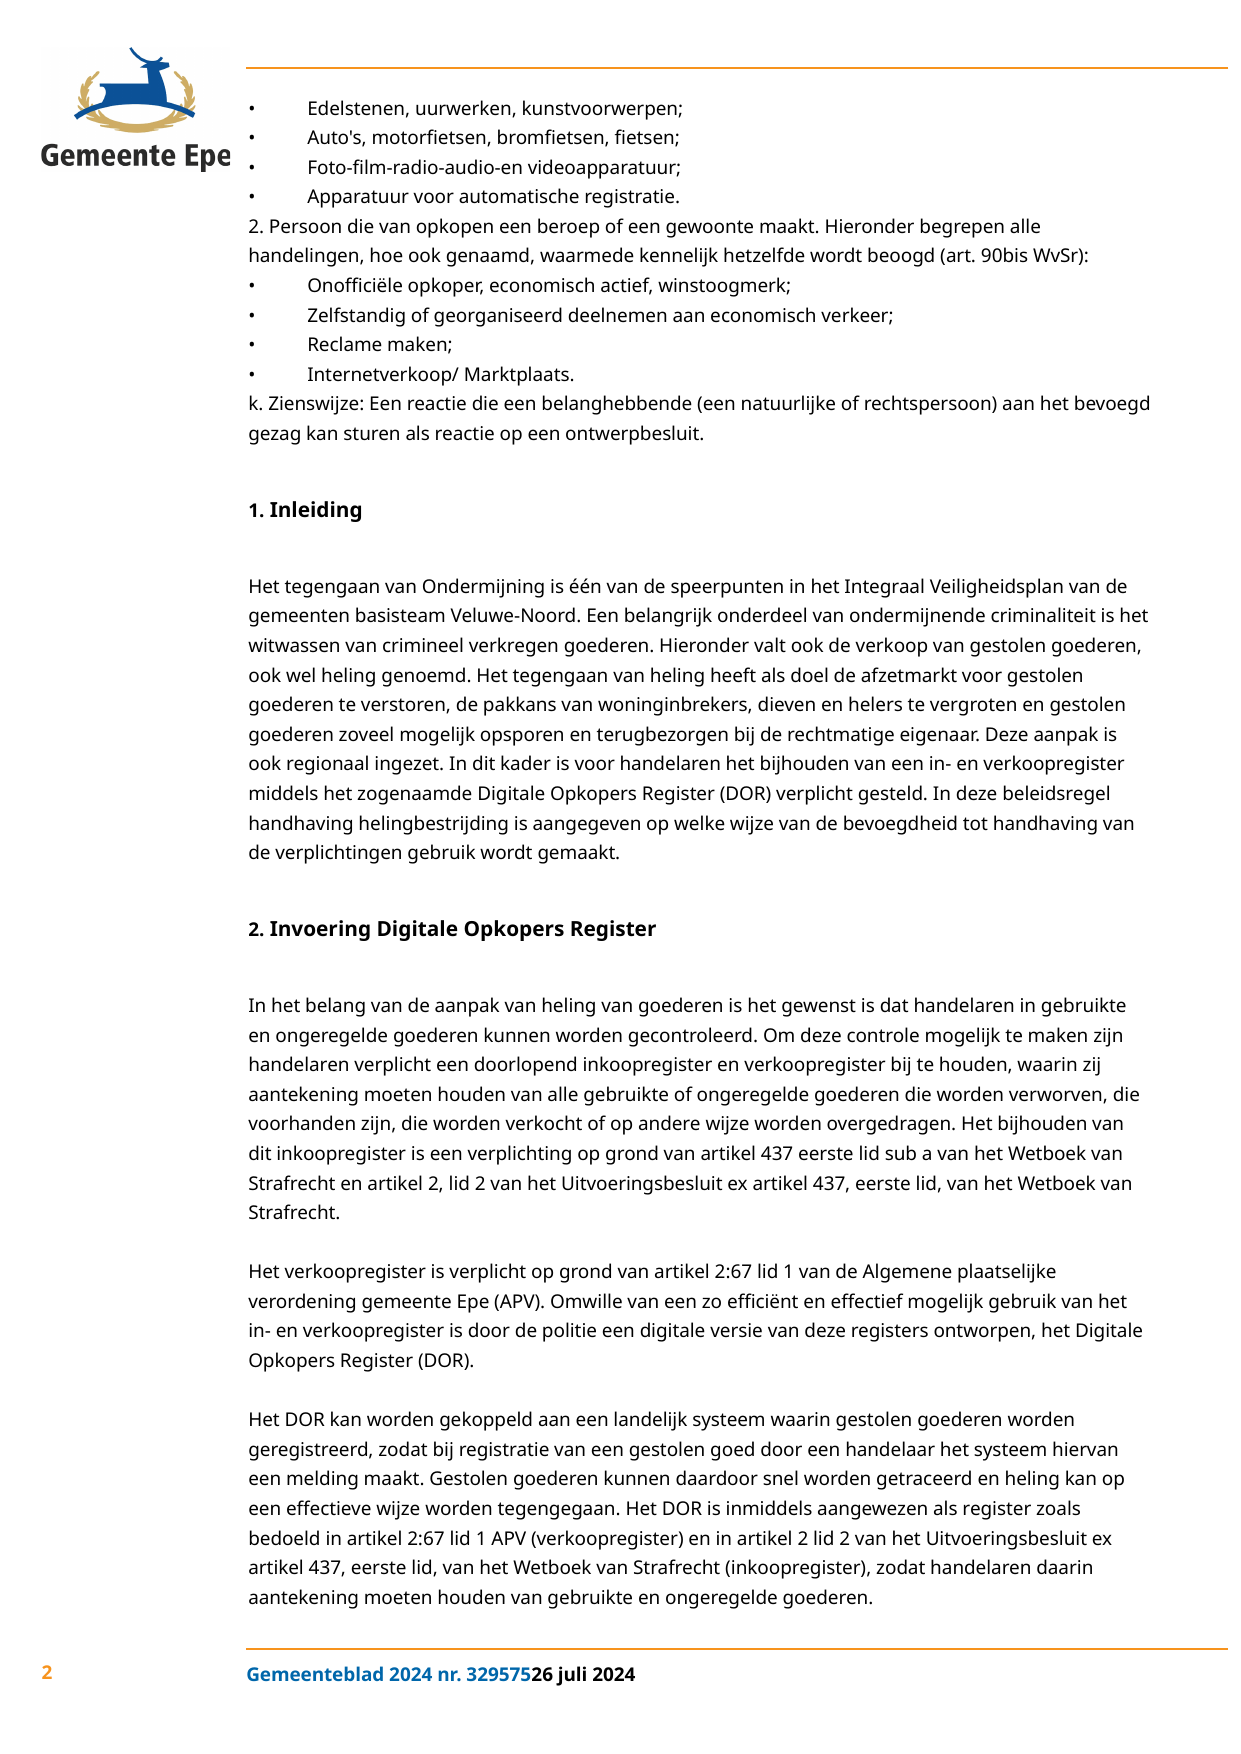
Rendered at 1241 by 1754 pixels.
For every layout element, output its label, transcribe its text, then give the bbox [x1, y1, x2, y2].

text 2. Invoering Digitale Opkopers Register [248, 914, 1152, 943]
list Reclame maken; [248, 331, 1152, 357]
text In het belang van de aanpak van heling van goederen is het gewenst is dat handelaren in gebruikte en ongeregelde goederen kunnen worden gecontroleerd. Om deze controle mogelijk te maken zijn handelaren verplicht een doorlopend inkoopregister en verkoopregister bij te houden, waarin zij aantekening moeten houden van alle gebruikte of ongeregelde goederen die worden verworven, die voorhanden zijn, die worden verkocht of op andere wijze worden overgedragen. Het bijhouden van dit inkoopregister is een verplichting op grond van artikel 437 eerste lid sub a van het Wetboek van Strafrecht en artikel 2, lid 2 van het Uitvoeringsbesluit ex artikel 437, eerste lid, van het Wetboek van Strafrecht. [248, 992, 1152, 1225]
text k. Zienswijze: Een reactie die een belanghebbende (een natuurlijke of rechtspersoon) aan het bevoegd gezag kan sturen als reactie op een ontwerpbesluit. [248, 391, 1152, 446]
text Het verkoopregister is verplicht op grond van artikel 2:67 lid 1 van de Algemene plaatselijke verordening gemeente Epe (APV). Omwille van een zo efficiënt en effectief mogelijk gebruik van het in- en verkoopregister is door de politie een digitale versie van deze registers ontworpen, het Digitale Opkopers Register (DOR). [248, 1258, 1152, 1373]
text 1. Inleiding [248, 495, 1152, 524]
list Zelfstandig of georganiseerd deelnemen aan economisch verkeer; [248, 302, 1152, 328]
picture [41, 47, 231, 172]
text 2. Persoon die van opkopen een beroep of een gewoonte maakt. Hieronder begrepen alle handelingen, hoe ook genaamd, waarmede kennelijk hetzelfde wordt beoogd (art. 90bis WvSr): [248, 213, 1152, 268]
text Het tegengaan van Ondermijning is één van de speerpunten in het Integraal Veiligheidsplan van de gemeenten basisteam Veluwe-Noord. Een belangrijk onderdeel van ondermijnende criminaliteit is het witwassen van crimineel verkregen goederen. Hieronder valt ook de verkoop van gestolen goederen, ook wel heling genoemd. Het tegengaan van heling heeft als doel de afzetmarkt voor gestolen goederen te verstoren, de pakkans van woninginbrekers, dieven en helers te vergroten en gestolen goederen zoveel mogelijk opsporen en terugbezorgen bij de rechtmatige eigenaar. Deze aanpak is ook regionaal ingezet. In dit kader is voor handelaren het bijhouden van een in- en verkoopregister middels het zogenaamde Digitale Opkopers Register (DOR) verplicht gesteld. In deze beleidsregel handhaving helingbestrijding is aangegeven op welke wijze van de bevoegdheid tot handhaving van de verplichtingen gebruik wordt gemaakt. [248, 573, 1152, 865]
list Onofficiële opkoper, economisch actief, winstoogmerk; [248, 272, 1152, 298]
list Apparatuur voor automatische registratie. [248, 183, 1152, 209]
list Foto-film-radio-audio-en videoapparatuur; [248, 154, 1152, 180]
list Auto's, motorfietsen, bromfietsen, fietsen; [248, 124, 1152, 150]
list Edelstenen, uurwerken, kunstvoorwerpen; [248, 95, 1152, 121]
text Het DOR kan worden gekoppeld aan een landelijk systeem waarin gestolen goederen worden geregistreerd, zodat bij registratie van een gestolen goed door een handelaar het systeem hiervan een melding maakt. Gestolen goederen kunnen daardoor snel worden getraceerd en heling kan op een effectieve wijze worden tegengegaan. Het DOR is inmiddels aangewezen als register zoals bedoeld in artikel 2:67 lid 1 APV (verkoopregister) en in artikel 2 lid 2 van het Uitvoeringsbesluit ex artikel 437, eerste lid, van het Wetboek van Strafrecht (inkoopregister), zodat handelaren daarin aantekening moeten houden van gebruikte en ongeregelde goederen. [248, 1406, 1152, 1610]
list Internetverkoop/ Marktplaats. [248, 361, 1152, 387]
